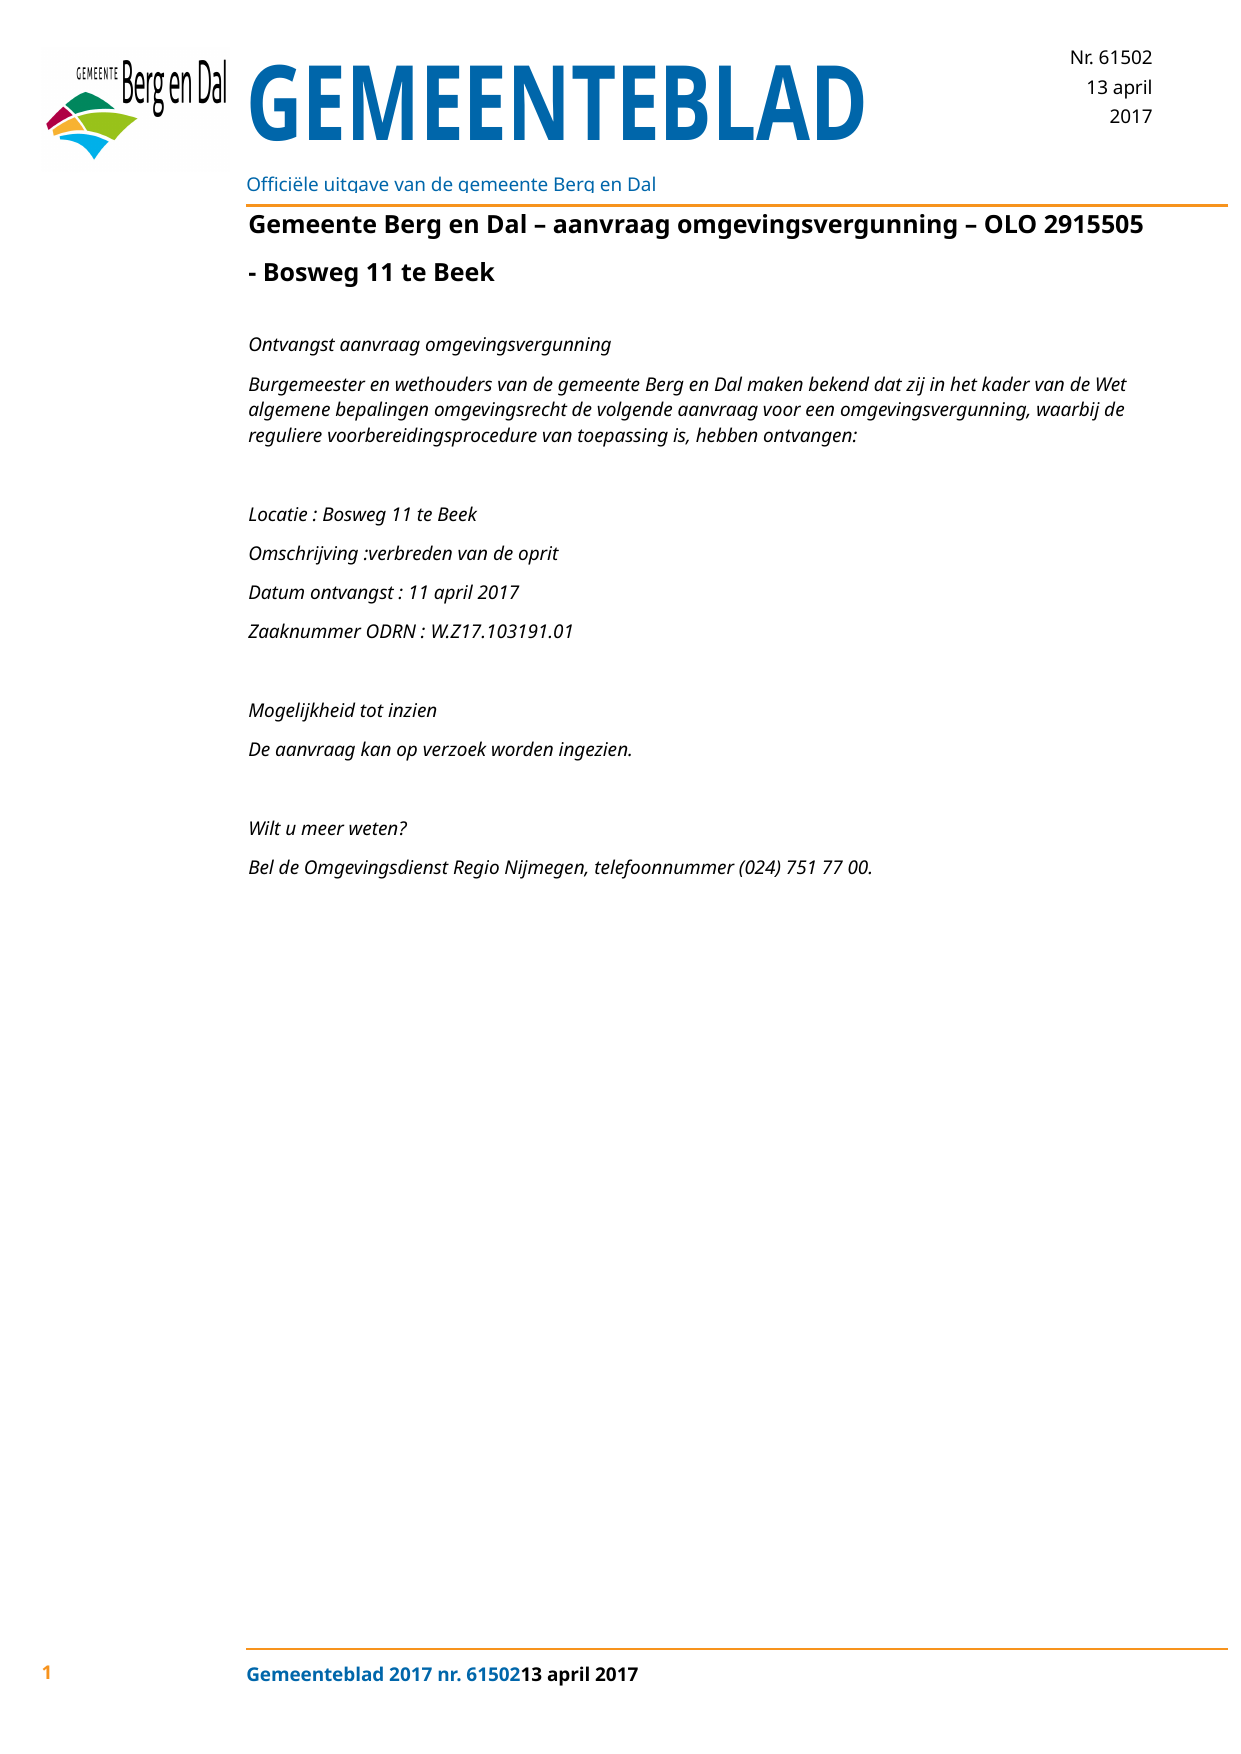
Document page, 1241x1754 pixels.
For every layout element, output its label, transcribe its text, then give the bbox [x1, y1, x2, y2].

text Mogelijkheid tot inzien [248, 697, 1152, 723]
text De aanvraag kan op verzoek worden ingezien. [248, 736, 1152, 762]
text Burgemeester en wethouders van de gemeente Berg en Dal maken bekend dat zij in het kader van de Wet algemene bepalingen omgevingsrecht de volgende aanvraag voor een omgevingsvergunning, waarbij de reguliere voorbereidingsprocedure van toepassing is, hebben ontvangen: [248, 371, 1152, 448]
text Zaaknummer ODRN : W.Z17.103191.01 [248, 618, 1152, 644]
text Ontvangst aanvraag omgevingsvergunning [248, 331, 1152, 357]
picture [41, 47, 231, 172]
text Locatie : Bosweg 11 te Beek [248, 501, 1152, 526]
text Bel de Omgevingsdienst Regio Nijmegen, telefoonnummer (024) 751 77 00. [248, 854, 1152, 880]
text Wilt u meer weten? [248, 815, 1152, 841]
text Omschrijving :verbreden van de oprit [248, 540, 1152, 566]
text Gemeente Berg en Dal – aanvraag omgevingsvergunning – OLO 2915505 - Bosweg 11 te Beek [248, 207, 1152, 288]
text Datum ontvangst : 11 april 2017 [248, 579, 1152, 605]
